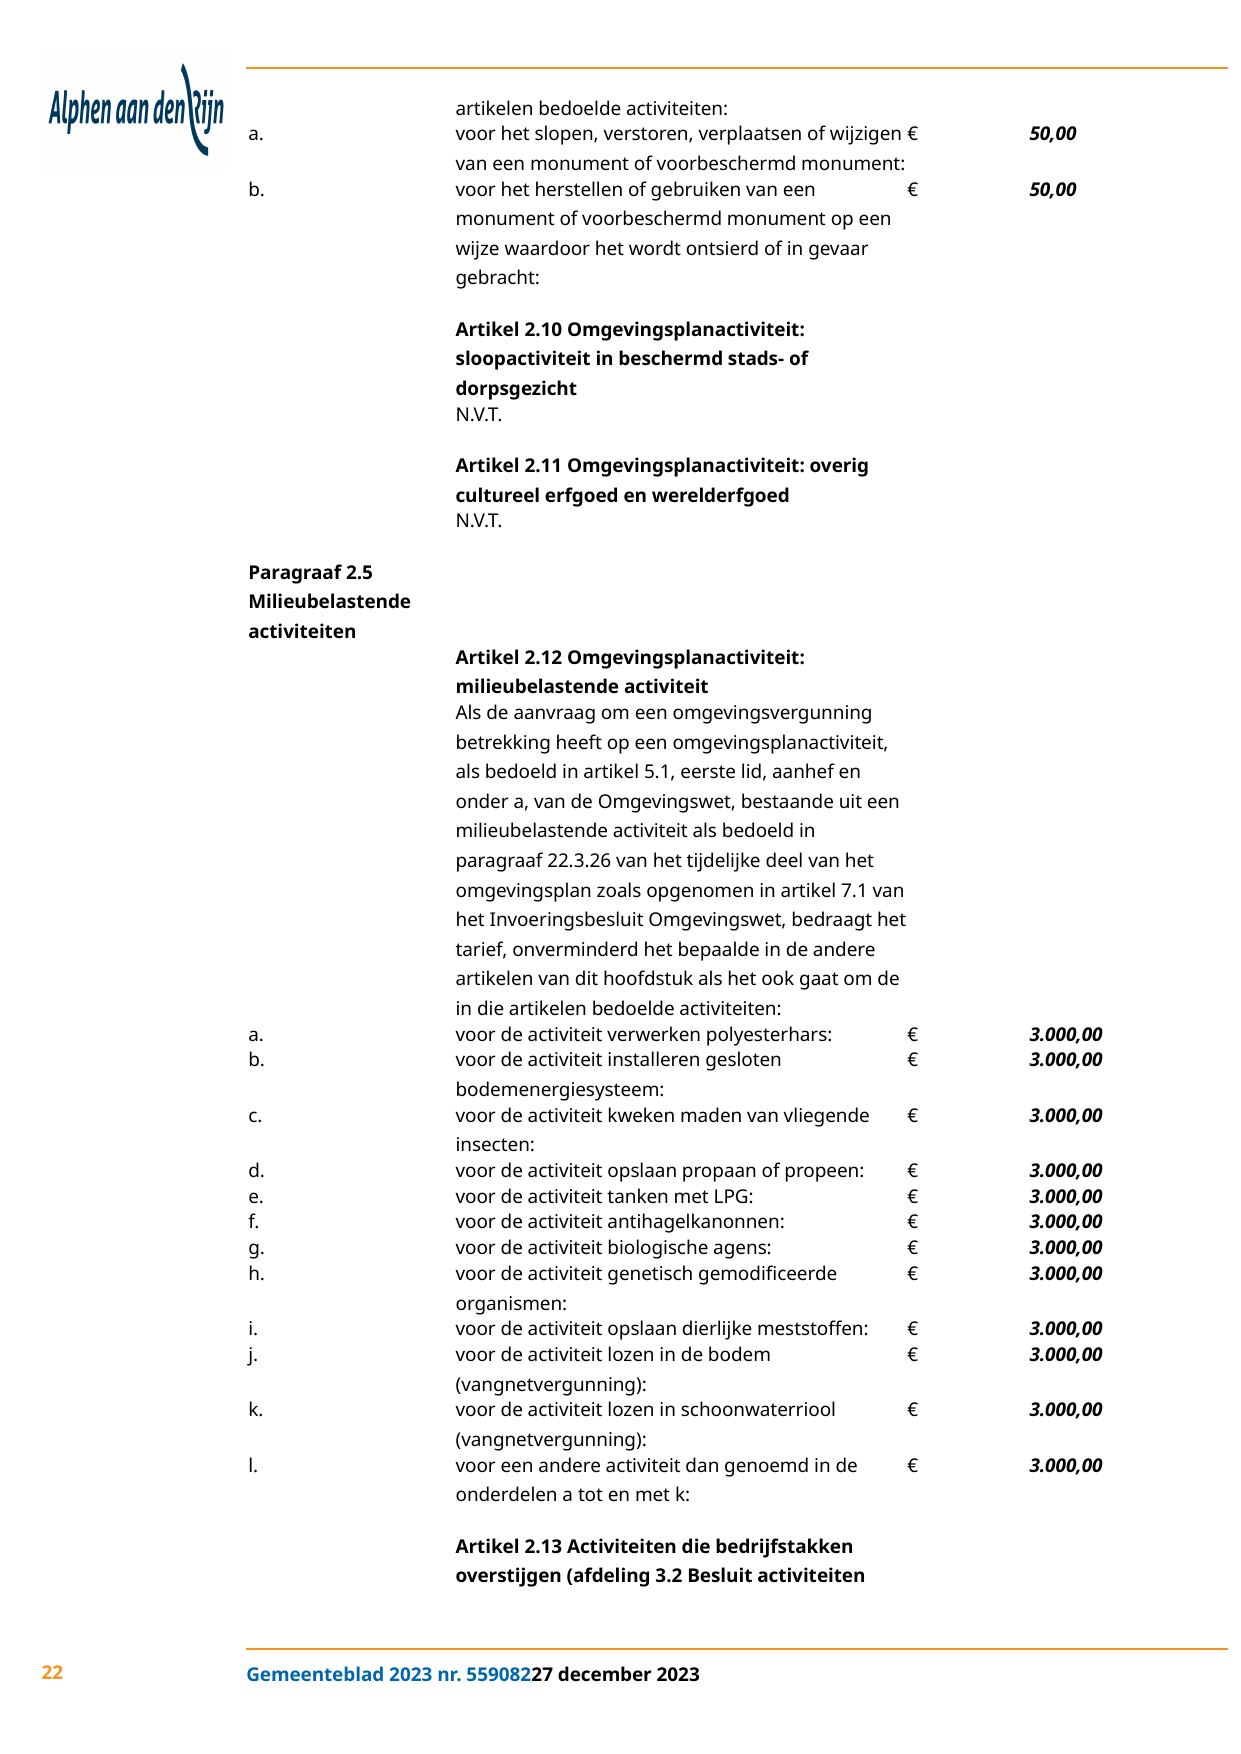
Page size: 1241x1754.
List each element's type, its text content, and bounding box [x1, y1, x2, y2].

table_cell k. [248, 1397, 455, 1452]
table_cell 3.000,00 [1029, 1047, 1152, 1102]
table_cell N.V.T. [455, 401, 907, 427]
table_cell l. [248, 1452, 455, 1507]
table_cell [907, 534, 1029, 559]
table_cell [1029, 699, 1152, 1021]
table_cell b. [248, 176, 455, 290]
table_cell [248, 290, 455, 316]
table_cell € [907, 1157, 1029, 1183]
table_cell [248, 453, 455, 508]
table_cell € [907, 121, 1029, 176]
table_cell [1029, 644, 1152, 699]
table_cell artikelen bedoelde activiteiten: [455, 95, 907, 121]
table_cell 50,00 [1029, 176, 1152, 290]
table_cell h. [248, 1260, 455, 1316]
table_cell € [907, 1316, 1029, 1341]
table_cell e. [248, 1183, 455, 1209]
table_cell [248, 644, 455, 699]
table_cell 3.000,00 [1029, 1316, 1152, 1341]
table_cell f. [248, 1209, 455, 1234]
table_cell voor het slopen, verstoren, verplaatsen of wijzigen van een monument of voorbeschermd monument: [455, 121, 907, 176]
table_cell € [907, 1209, 1029, 1234]
table_cell 3.000,00 [1029, 1021, 1152, 1047]
table_cell € [907, 1183, 1029, 1209]
table_cell voor de activiteit opslaan dierlijke meststoffen: [455, 1316, 907, 1341]
table_cell [248, 401, 455, 427]
table_cell a. [248, 1021, 455, 1047]
table_cell voor de activiteit opslaan propaan of propeen: [455, 1157, 907, 1183]
table_cell N.V.T. [455, 508, 907, 533]
table_cell [1029, 401, 1152, 427]
table_cell [248, 1533, 455, 1588]
table_cell voor de activiteit installeren gesloten bodemenergiesysteem: [455, 1047, 907, 1102]
table_cell [1029, 534, 1152, 559]
table_cell [1029, 508, 1152, 533]
table_cell 3.000,00 [1029, 1209, 1152, 1234]
table_cell € [907, 1235, 1029, 1260]
table_cell [248, 534, 455, 559]
table_cell b. [248, 1047, 455, 1102]
table_cell [907, 290, 1029, 316]
table_cell € [907, 1452, 1029, 1507]
table_cell € [907, 176, 1029, 290]
table_cell [455, 427, 907, 452]
table_cell voor de activiteit biologische agens: [455, 1235, 907, 1260]
table_cell [248, 427, 455, 452]
table_cell [907, 427, 1029, 452]
table_cell voor de activiteit verwerken polyesterhars: [455, 1021, 907, 1047]
table_cell Als de aanvraag om een omgevingsvergunning betrekking heeft op een omgevingsplanactiviteit, als bedoeld in artikel 5.1, eerste lid, aanhef en onder a, van de Omgevingswet, bestaande uit een milieubelastende activiteit als bedoeld in paragraaf 22.3.26 van het tijdelijke deel van het omgevingsplan zoals opgenomen in artikel 7.1 van het Invoeringsbesluit Omgevingswet, bedraagt het tarief, onverminderd het bepaalde in de andere artikelen van dit hoofdstuk als het ook gaat om de in die artikelen bedoelde activiteiten: [455, 699, 907, 1021]
table_cell € [907, 1021, 1029, 1047]
table_cell [248, 316, 455, 401]
table_cell [907, 1533, 1029, 1588]
table_cell Artikel 2.11 Omgevingsplanactiviteit: overig cultureel erfgoed en werelderfgoed [455, 453, 907, 508]
table_cell voor de activiteit lozen in de bodem (vangnetvergunning): [455, 1341, 907, 1397]
table_cell [907, 508, 1029, 533]
table_cell 50,00 [1029, 121, 1152, 176]
table_cell 3.000,00 [1029, 1452, 1152, 1507]
table_cell [1029, 290, 1152, 316]
table_cell [907, 453, 1029, 508]
table_cell d. [248, 1157, 455, 1183]
table_cell 3.000,00 [1029, 1183, 1152, 1209]
table_cell [1029, 559, 1152, 644]
table_cell g. [248, 1235, 455, 1260]
table_cell [1029, 95, 1152, 121]
table_cell Paragraaf 2.5 Milieubelastende activiteiten [248, 559, 455, 644]
table_cell 3.000,00 [1029, 1102, 1152, 1157]
table_cell [248, 699, 455, 1021]
table_cell [907, 559, 1029, 644]
table_cell [1029, 453, 1152, 508]
table_cell [907, 95, 1029, 121]
table_cell [907, 1507, 1029, 1533]
table_cell voor de activiteit lozen in schoonwaterriool (vangnetvergunning): [455, 1397, 907, 1452]
table_cell 3.000,00 [1029, 1157, 1152, 1183]
table_cell [1029, 316, 1152, 401]
table_cell Artikel 2.10 Omgevingsplanactiviteit: sloopactiviteit in beschermd stads- of dorpsgezicht [455, 316, 907, 401]
table_cell € [907, 1102, 1029, 1157]
table_cell 3.000,00 [1029, 1235, 1152, 1260]
table_cell € [907, 1397, 1029, 1452]
table_cell a. [248, 121, 455, 176]
table_cell voor de activiteit genetisch gemodificeerde organismen: [455, 1260, 907, 1316]
table_cell [1029, 427, 1152, 452]
table_cell € [907, 1047, 1029, 1102]
table_cell Artikel 2.12 Omgevingsplanactiviteit: milieubelastende activiteit [455, 644, 907, 699]
table_cell voor de activiteit tanken met LPG: [455, 1183, 907, 1209]
table_cell [1029, 1507, 1152, 1533]
table_cell [455, 1507, 907, 1533]
table_cell [248, 508, 455, 533]
table_cell [248, 95, 455, 121]
table_cell Artikel 2.13 Activiteiten die bedrijfstakken overstijgen (afdeling 3.2 Besluit activiteiten [455, 1533, 907, 1588]
picture [41, 47, 231, 172]
table_cell c. [248, 1102, 455, 1157]
table_cell [248, 1507, 455, 1533]
table_cell 3.000,00 [1029, 1341, 1152, 1397]
table_cell voor een andere activiteit dan genoemd in de onderdelen a tot en met k: [455, 1452, 907, 1507]
table_cell [907, 316, 1029, 401]
table_cell voor het herstellen of gebruiken van een monument of voorbeschermd monument op een wijze waardoor het wordt ontsierd of in gevaar gebracht: [455, 176, 907, 290]
table_cell [455, 290, 907, 316]
table_cell j. [248, 1341, 455, 1397]
table_cell i. [248, 1316, 455, 1341]
table_cell voor de activiteit antihagelkanonnen: [455, 1209, 907, 1234]
table_cell [455, 559, 907, 644]
table_cell [907, 401, 1029, 427]
table_cell € [907, 1341, 1029, 1397]
table_cell € [907, 1260, 1029, 1316]
table_cell [1029, 1533, 1152, 1588]
table_cell [907, 699, 1029, 1021]
table_cell [907, 644, 1029, 699]
table_cell 3.000,00 [1029, 1397, 1152, 1452]
table_cell voor de activiteit kweken maden van vliegende insecten: [455, 1102, 907, 1157]
table_cell 3.000,00 [1029, 1260, 1152, 1316]
table_cell [455, 534, 907, 559]
